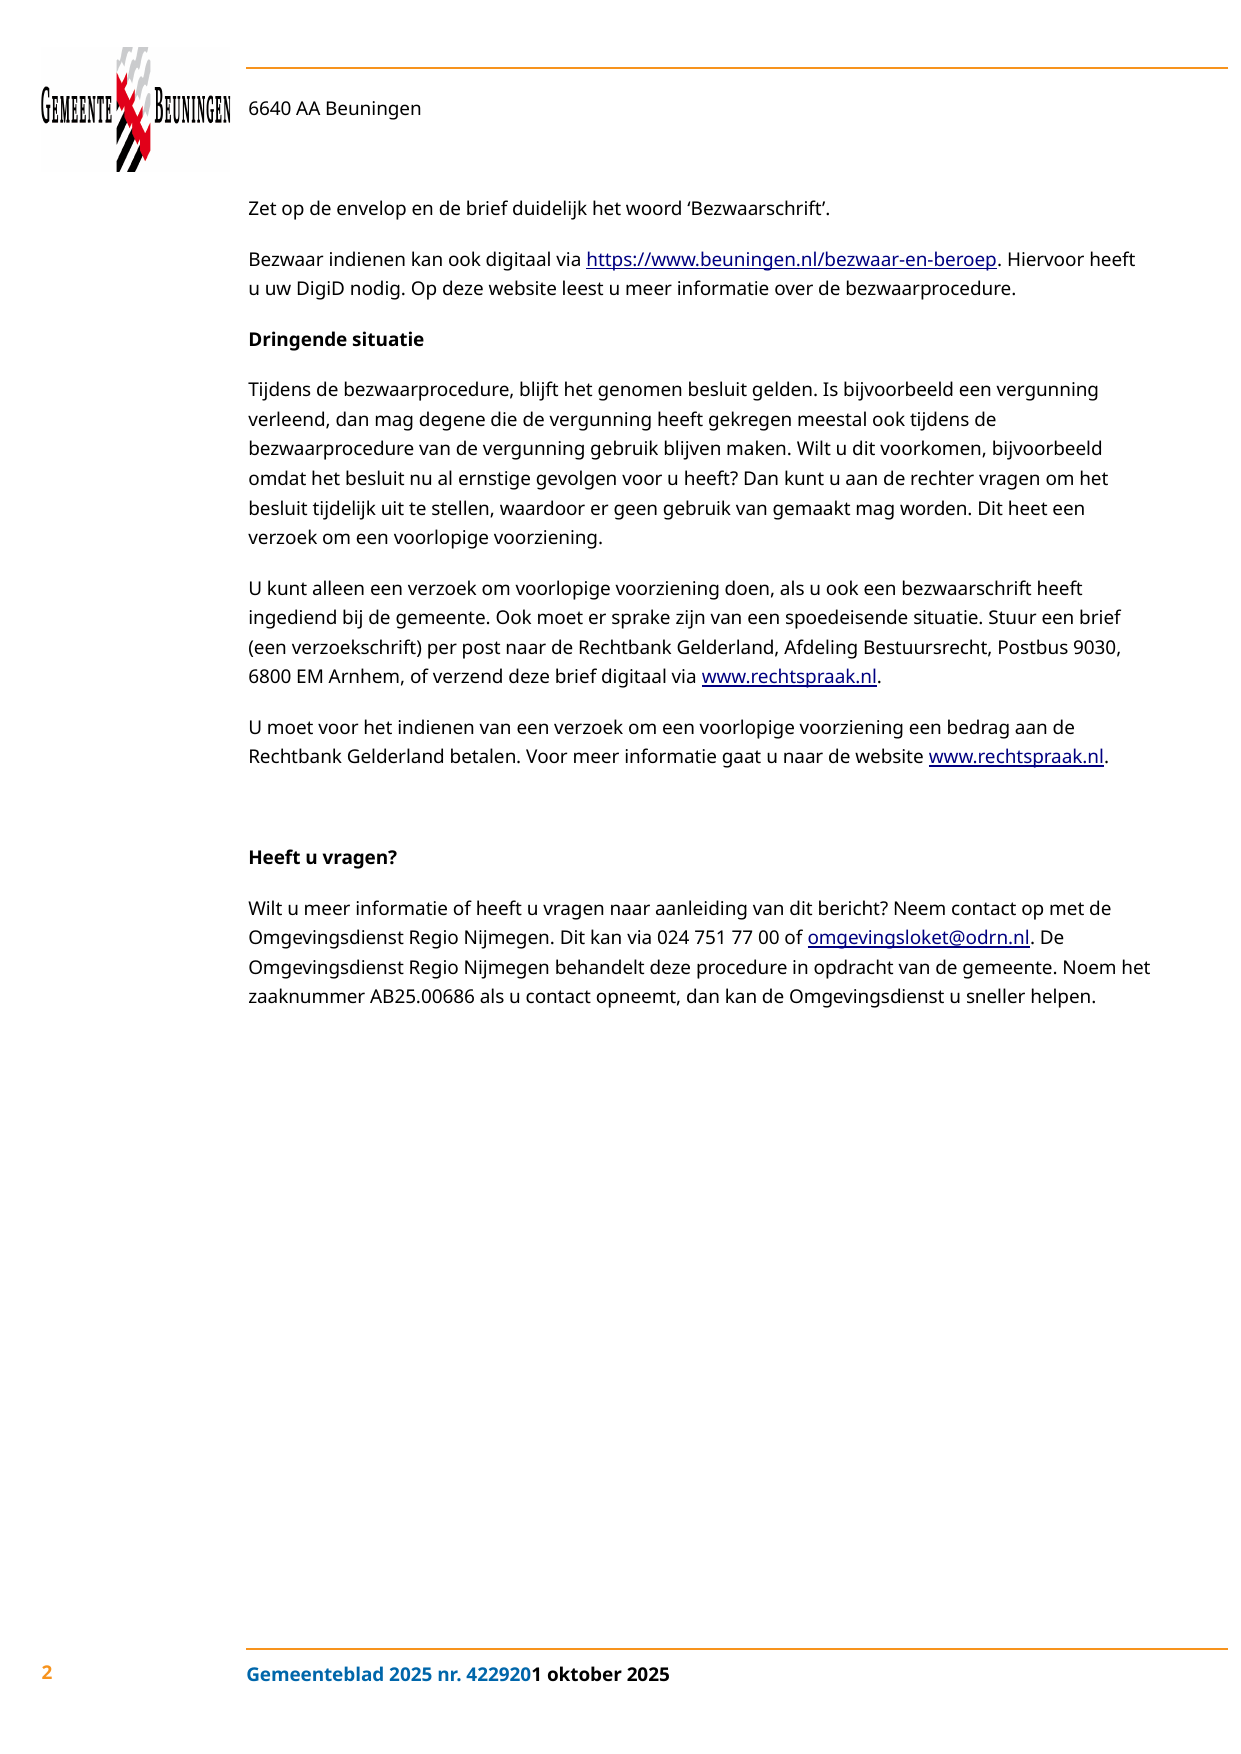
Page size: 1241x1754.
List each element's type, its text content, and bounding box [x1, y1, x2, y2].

text U moet voor het indienen van een verzoek om een voorlopige voorziening een bedrag aan de Rechtbank Gelderland betalen. Voor meer informatie gaat u naar de website www.rechtspraak.nl. [248, 714, 1152, 769]
picture [41, 47, 231, 172]
text Heeft u vragen? [248, 844, 1152, 870]
text Dringende situatie [248, 326, 1152, 352]
text Wilt u meer informatie of heeft u vragen naar aanleiding van dit bericht? Neem contact op met de Omgevingsdienst Regio Nijmegen. Dit kan via 024 751 77 00 of omgevingsloket@odrn.nl. De Omgevingsdienst Regio Nijmegen behandelt deze procedure in opdracht van de gemeente. Noem het zaaknummer AB25.00686 als u contact opneemt, dan kan de Omgevingsdienst u sneller helpen. [248, 895, 1152, 1009]
text Zet op de envelop en de brief duidelijk het woord ‘Bezwaarschrift’. [248, 196, 1152, 221]
text 6640 AA Beuningen [248, 95, 1152, 121]
text U kunt alleen een verzoek om voorlopige voorziening doen, als u ook een bezwaarschrift heeft ingediend bij de gemeente. Ook moet er sprake zijn van een spoedeisende situatie. Stuur een brief (een verzoekschrift) per post naar de Rechtbank Gelderland, Afdeling Bestuursrecht, Postbus 9030, 6800 EM Arnhem, of verzend deze brief digitaal via www.rechtspraak.nl. [248, 575, 1152, 689]
text Bezwaar indienen kan ook digitaal via https://www.beuningen.nl/bezwaar-en-beroep. Hiervoor heeft u uw DigiD nodig. Op deze website leest u meer informatie over de bezwaarprocedure. [248, 246, 1152, 301]
text Tijdens de bezwaarprocedure, blijft het genomen besluit gelden. Is bijvoorbeeld een vergunning verleend, dan mag degene die de vergunning heeft gekregen meestal ook tijdens de bezwaarprocedure van de vergunning gebruik blijven maken. Wilt u dit voorkomen, bijvoorbeeld omdat het besluit nu al ernstige gevolgen voor u heeft? Dan kunt u aan de rechter vragen om het besluit tijdelijk uit te stellen, waardoor er geen gebruik van gemaakt mag worden. Dit heet een verzoek om een voorlopige voorziening. [248, 376, 1152, 550]
